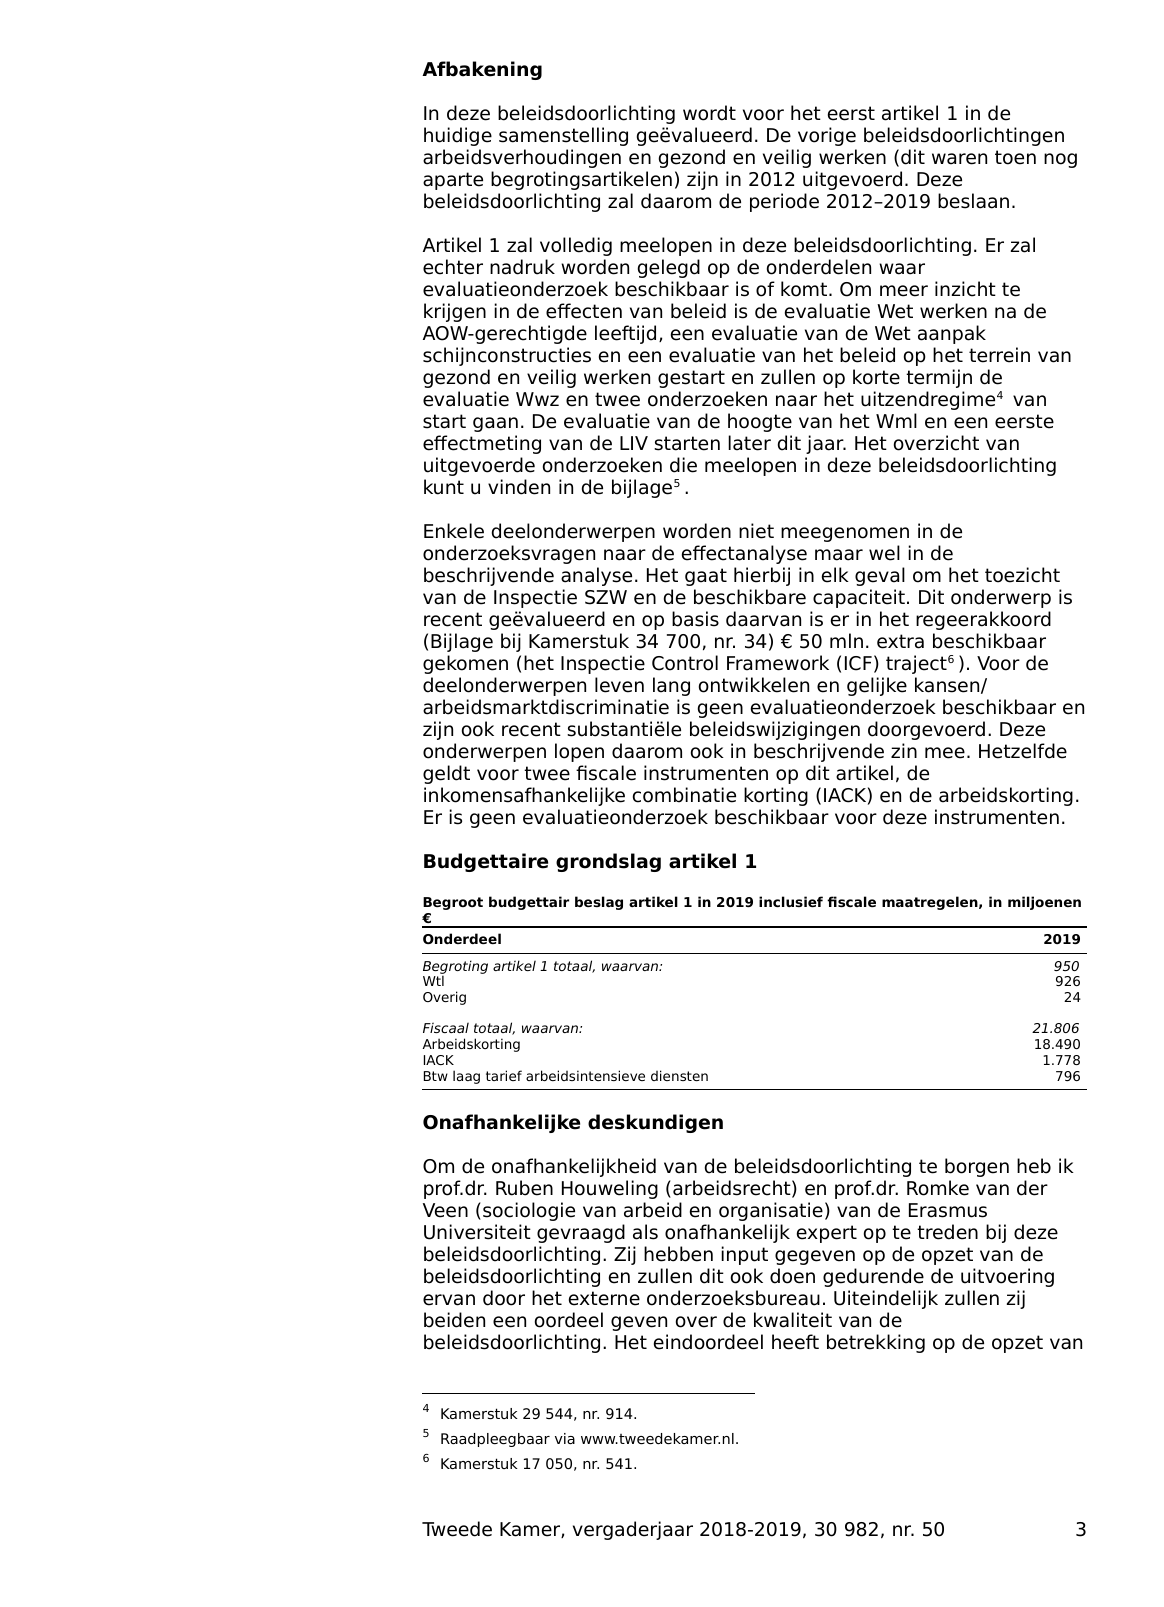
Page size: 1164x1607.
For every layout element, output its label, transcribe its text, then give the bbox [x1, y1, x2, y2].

subtitle Onafhankelijke deskundigen [422, 1112, 1087, 1134]
table_cell 796 [954, 1069, 1087, 1089]
table_cell Begroting artikel 1 totaal, waarvan: [422, 954, 954, 974]
table_cell Fiscaal totaal, waarvan: [422, 1021, 954, 1037]
table_cell 18.490 [954, 1037, 1087, 1053]
table_cell [954, 1006, 1087, 1021]
text Raadpleegbaar via www.tweedekamer.nl. [422, 1427, 1087, 1449]
table_cell 950 [954, 954, 1087, 974]
table_cell 24 [954, 990, 1087, 1006]
table_cell [422, 1006, 954, 1021]
table_header Begroot budgettair beslag artikel 1 in 2019 inclusief fiscale maatregelen, in miljoenen € [422, 895, 1087, 926]
subtitle Afbakening [422, 59, 1087, 81]
table_cell 926 [954, 974, 1087, 990]
table_cell 2019 [954, 928, 1087, 953]
table_cell Wtl [422, 974, 954, 990]
table_cell 21.806 [954, 1021, 1087, 1037]
table_cell Overig [422, 990, 954, 1006]
table_cell IACK [422, 1053, 954, 1068]
text Kamerstuk 17 050, nr. 541. [422, 1452, 1087, 1474]
table_cell Onderdeel [422, 928, 954, 953]
text Om de onafhankelijkheid van de beleidsdoorlichting te borgen heb ik prof.dr. Ruben Houweling (arbeidsrecht) en prof.dr. Romke van der Veen (sociologie van arbeid en organisatie) van de Erasmus Universiteit gevraagd als onafhankelijk expert op te treden bij deze beleidsdoorlichting. Zij hebben input gegeven op de opzet van de beleidsdoorlichting en zullen dit ook doen gedurende de uitvoering ervan door het externe onderzoeksbureau. Uiteindelijk zullen zij beiden een oordeel geven over de kwaliteit van de beleidsdoorlichting. Het eindoordeel heeft betrekking op de opzet van [422, 1156, 1087, 1354]
subtitle Budgettaire grondslag artikel 1 [422, 851, 1087, 873]
text Kamerstuk 29 544, nr. 914. [422, 1402, 1087, 1424]
table_cell Btw laag tarief arbeidsintensieve diensten [422, 1069, 954, 1089]
text Enkele deelonderwerpen worden niet meegenomen in de onderzoeksvragen naar de effectanalyse maar wel in de beschrijvende analyse. Het gaat hierbij in elk geval om het toezicht van de Inspectie SZW en de beschikbare capaciteit. Dit onderwerp is recent geëvalueerd en op basis daarvan is er in het regeerakkoord (Bijlage bij Kamerstuk 34 700, nr. 34) € 50 mln. extra beschikbaar gekomen (het Inspectie Control Framework (ICF) traject). Voor de deelonderwerpen leven lang ontwikkelen en gelijke kansen/ arbeidsmarktdiscriminatie is geen evaluatieonderzoek beschikbaar en zijn ook recent substantiële beleidswijzigingen doorgevoerd. Deze onderwerpen lopen daarom ook in beschrijvende zin mee. Hetzelfde geldt voor twee fiscale instrumenten op dit artikel, de inkomensafhankelijke combinatie korting (IACK) en de arbeidskorting. Er is geen evaluatieonderzoek beschikbaar voor deze instrumenten. [422, 521, 1087, 829]
text In deze beleidsdoorlichting wordt voor het eerst artikel 1 in de huidige samenstelling geëvalueerd. De vorige beleidsdoorlichtingen arbeidsverhoudingen en gezond en veilig werken (dit waren toen nog aparte begrotingsartikelen) zijn in 2012 uitgevoerd. Deze beleidsdoorlichting zal daarom de periode 2012–2019 beslaan. [422, 103, 1087, 213]
table_cell Arbeidskorting [422, 1037, 954, 1053]
text Artikel 1 zal volledig meelopen in deze beleidsdoorlichting. Er zal echter nadruk worden gelegd op de onderdelen waar evaluatieonderzoek beschikbaar is of komt. Om meer inzicht te krijgen in de effecten van beleid is de evaluatie Wet werken na de AOW-gerechtigde leeftijd, een evaluatie van de Wet aanpak schijnconstructies en een evaluatie van het beleid op het terrein van gezond en veilig werken gestart en zullen op korte termijn de evaluatie Wwz en twee onderzoeken naar het uitzendregime van start gaan. De evaluatie van de hoogte van het Wml en een eerste effectmeting van de LIV starten later dit jaar. Het overzicht van uitgevoerde onderzoeken die meelopen in deze beleidsdoorlichting kunt u vinden in de bijlage. [422, 235, 1087, 499]
table_cell 1.778 [954, 1053, 1087, 1068]
